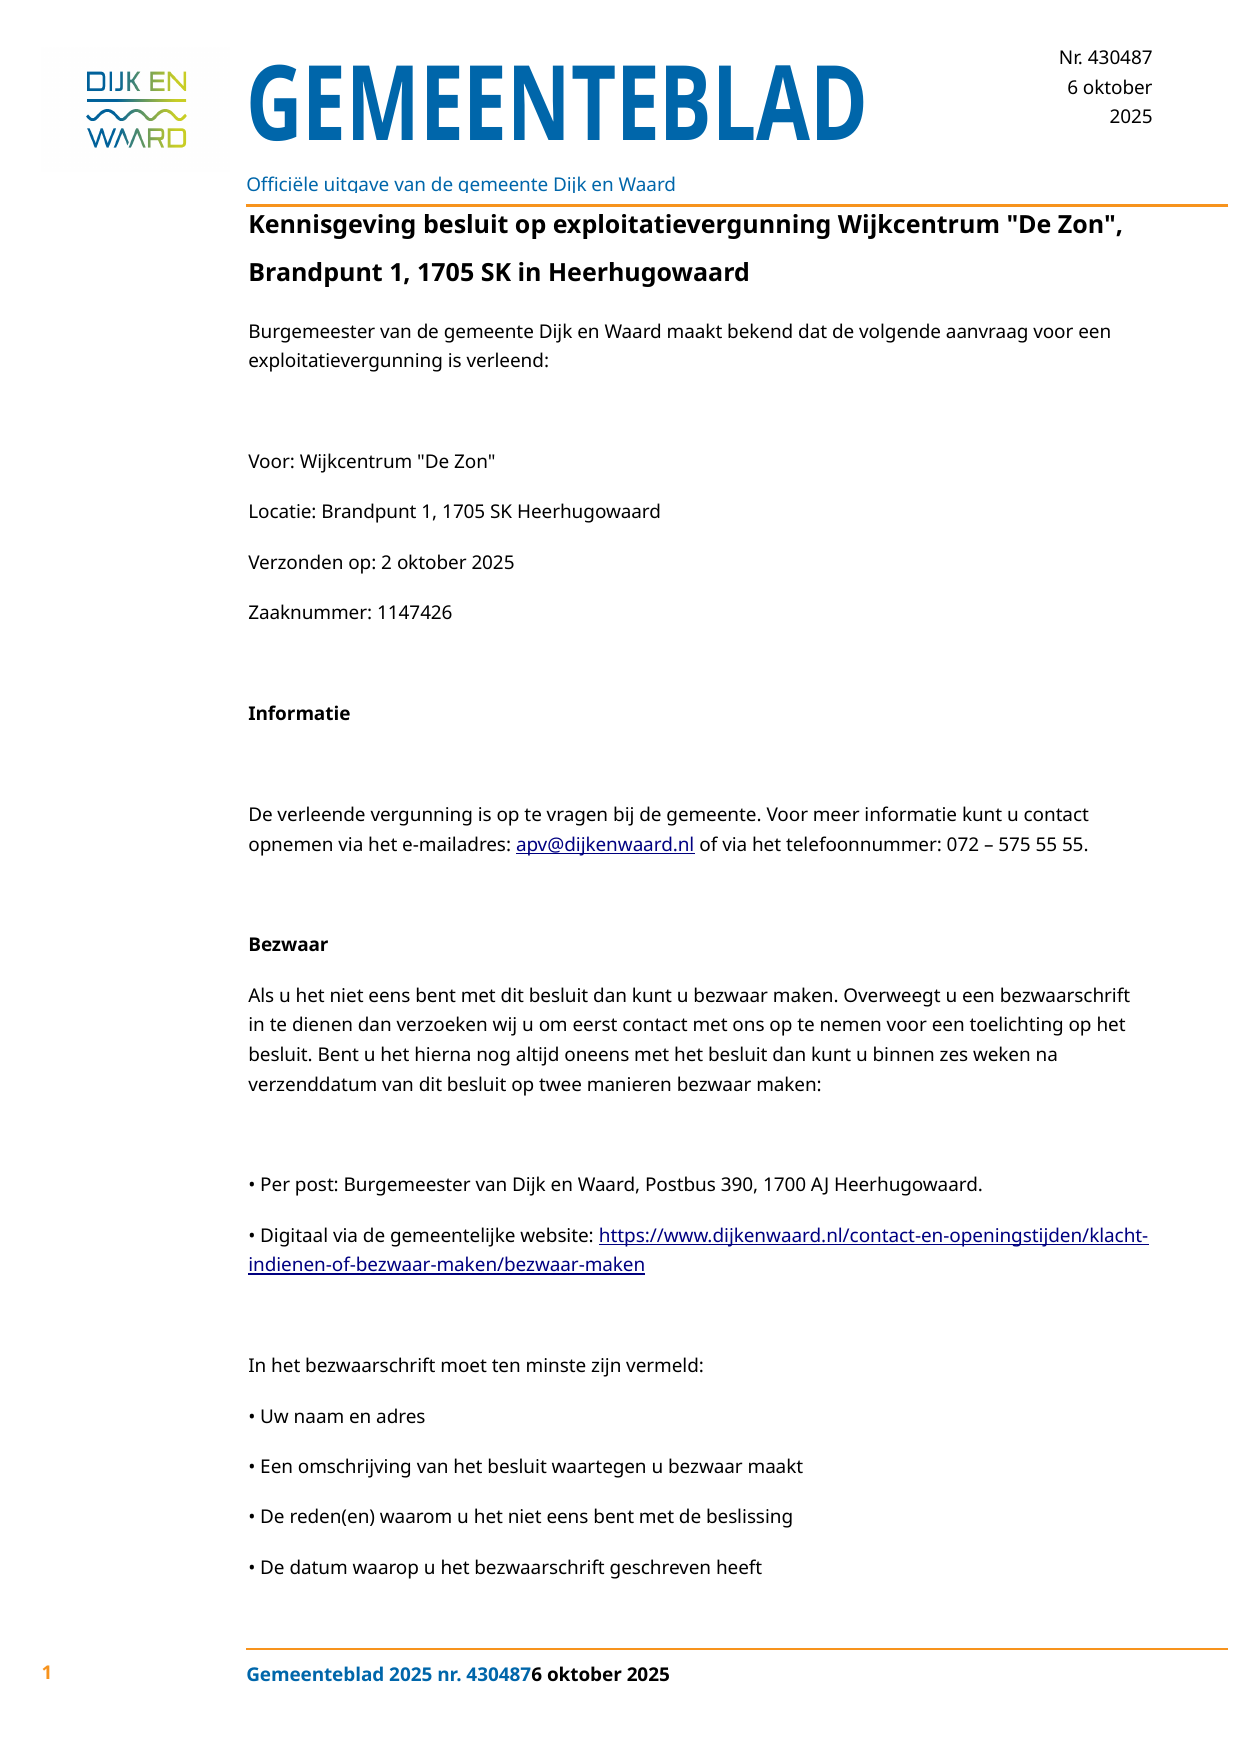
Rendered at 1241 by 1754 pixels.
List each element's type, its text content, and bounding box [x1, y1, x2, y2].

text Verzonden op: 2 oktober 2025 [248, 549, 1152, 575]
text Bezwaar [248, 932, 1152, 957]
text • De datum waarop u het bezwaarschrift geschreven heeft [248, 1554, 1152, 1580]
text In het bezwaarschrift moet ten minste zijn vermeld: [248, 1352, 1152, 1378]
picture [41, 47, 231, 172]
text • Uw naam en adres [248, 1403, 1152, 1429]
text Als u het niet eens bent met dit besluit dan kunt u bezwaar maken. Overweegt u een bezwaarschrift in te dienen dan verzoeken wij u om eerst contact met ons op te nemen voor een toelichting op het besluit. Bent u het hierna nog altijd oneens met het besluit dan kunt u binnen zes weken na verzenddatum van dit besluit op twee manieren bezwaar maken: [248, 982, 1152, 1097]
text • Per post: Burgemeester van Dijk en Waard, Postbus 390, 1700 AJ Heerhugowaard. [248, 1172, 1152, 1197]
text Zaaknummer: 1147426 [248, 599, 1152, 625]
text Locatie: Brandpunt 1, 1705 SK Heerhugowaard [248, 499, 1152, 524]
text • Digitaal via de gemeentelijke website: https://www.dijkenwaard.nl/contact-en-openingstijden/klacht-indienen-of-bezwaar-maken/bezwaar-maken [248, 1222, 1152, 1277]
text Burgemeester van de gemeente Dijk en Waard maakt bekend dat de volgende aanvraag voor een exploitatievergunning is verleend: [248, 318, 1152, 373]
text Informatie [248, 700, 1152, 726]
text • De reden(en) waarom u het niet eens bent met de beslissing [248, 1504, 1152, 1529]
text De verleende vergunning is op te vragen bij de gemeente. Voor meer informatie kunt u contact opnemen via het e-mailadres: apv@dijkenwaard.nl of via het telefoonnummer: 072 – 575 55 55. [248, 801, 1152, 857]
text Voor: Wijkcentrum "De Zon" [248, 448, 1152, 474]
text Kennisgeving besluit op exploitatievergunning Wijkcentrum "De Zon", Brandpunt 1, 1705 SK in Heerhugowaard [248, 207, 1152, 288]
text • Een omschrijving van het besluit waartegen u bezwaar maakt [248, 1453, 1152, 1479]
